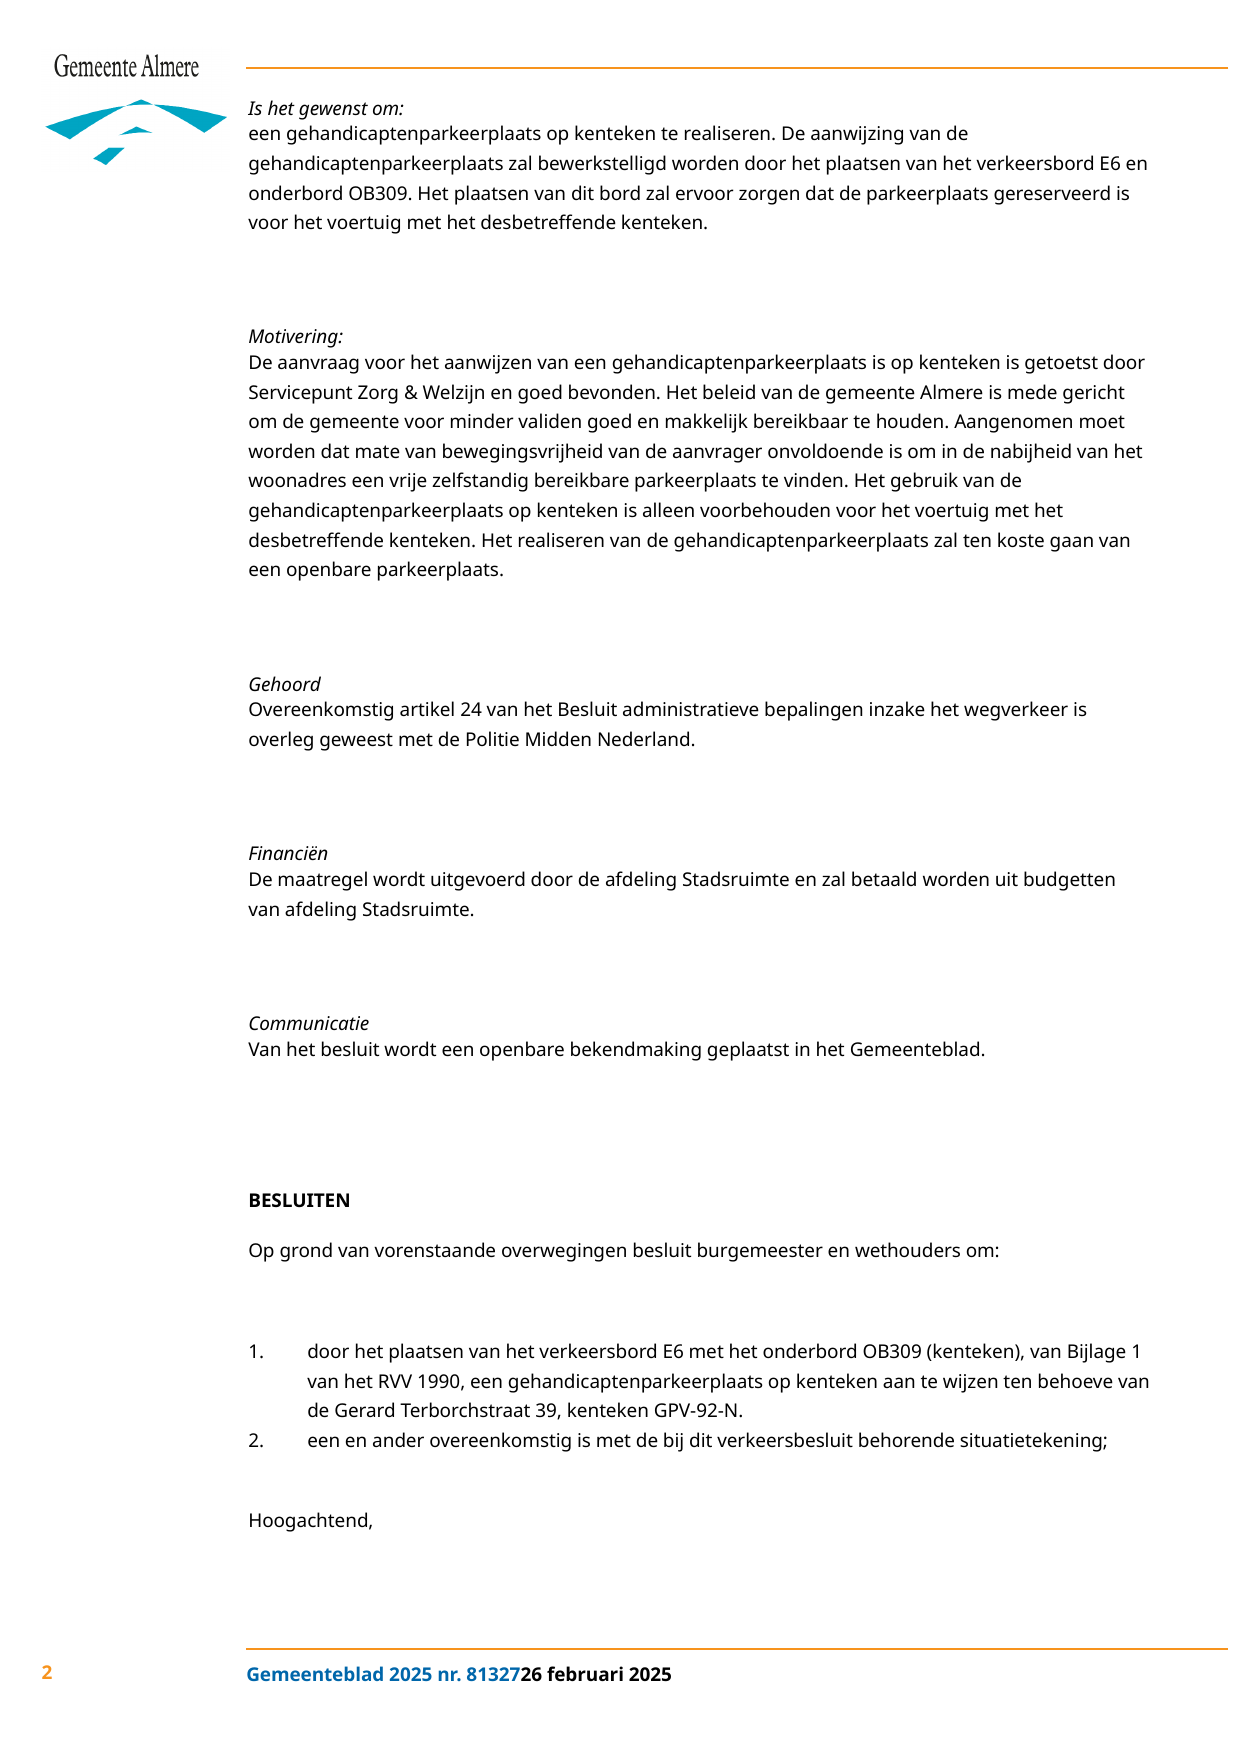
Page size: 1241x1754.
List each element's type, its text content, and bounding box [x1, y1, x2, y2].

text Motivering: [248, 324, 1152, 349]
list een en ander overeenkomstig is met de bij dit verkeersbesluit behorende situatietekening; [248, 1427, 1152, 1453]
text De maatregel wordt uitgevoerd door de afdeling Stadsruimte en zal betaald worden uit budgetten van afdeling Stadsruimte. [248, 866, 1152, 922]
text Op grond van vorenstaande overwegingen besluit burgemeester en wethouders om: [248, 1238, 1152, 1263]
text Gehoord [248, 671, 1152, 697]
text Van het besluit wordt een openbare bekendmaking geplaatst in het Gemeenteblad. [248, 1036, 1152, 1062]
list door het plaatsen van het verkeersbord E6 met het onderbord OB309 (kenteken), van Bijlage 1 van het RVV 1990, een gehandicaptenparkeerplaats op kenteken aan te wijzen ten behoeve van de Gerard Terborchstraat 39, kenteken GPV-92-N. [248, 1338, 1152, 1423]
text BESLUITEN [248, 1187, 1152, 1213]
text Hoogachtend, [248, 1507, 1152, 1533]
text Is het gewenst om: [248, 95, 1152, 121]
picture [41, 47, 231, 172]
text Communicatie [248, 1010, 1152, 1036]
text Financiën [248, 841, 1152, 866]
text De aanvraag voor het aanwijzen van een gehandicaptenparkeerplaats is op kenteken is getoetst door Servicepunt Zorg & Welzijn en goed bevonden. Het beleid van de gemeente Almere is mede gericht om de gemeente voor minder validen goed en makkelijk bereikbaar te houden. Aangenomen moet worden dat mate van bewegingsvrijheid van de aanvrager onvoldoende is om in de nabijheid van het woonadres een vrije zelfstandig bereikbare parkeerplaats te vinden. Het gebruik van de gehandicaptenparkeerplaats op kenteken is alleen voorbehouden voor het voertuig met het desbetreffende kenteken. Het realiseren van de gehandicaptenparkeerplaats zal ten koste gaan van een openbare parkeerplaats. [248, 349, 1152, 582]
text een gehandicaptenparkeerplaats op kenteken te realiseren. De aanwijzing van de gehandicaptenparkeerplaats zal bewerkstelligd worden door het plaatsen van het verkeersbord E6 en onderbord OB309. Het plaatsen van dit bord zal ervoor zorgen dat de parkeerplaats gereserveerd is voor het voertuig met het desbetreffende kenteken. [248, 121, 1152, 235]
text Overeenkomstig artikel 24 van het Besluit administratieve bepalingen inzake het wegverkeer is overleg geweest met de Politie Midden Nederland. [248, 697, 1152, 752]
